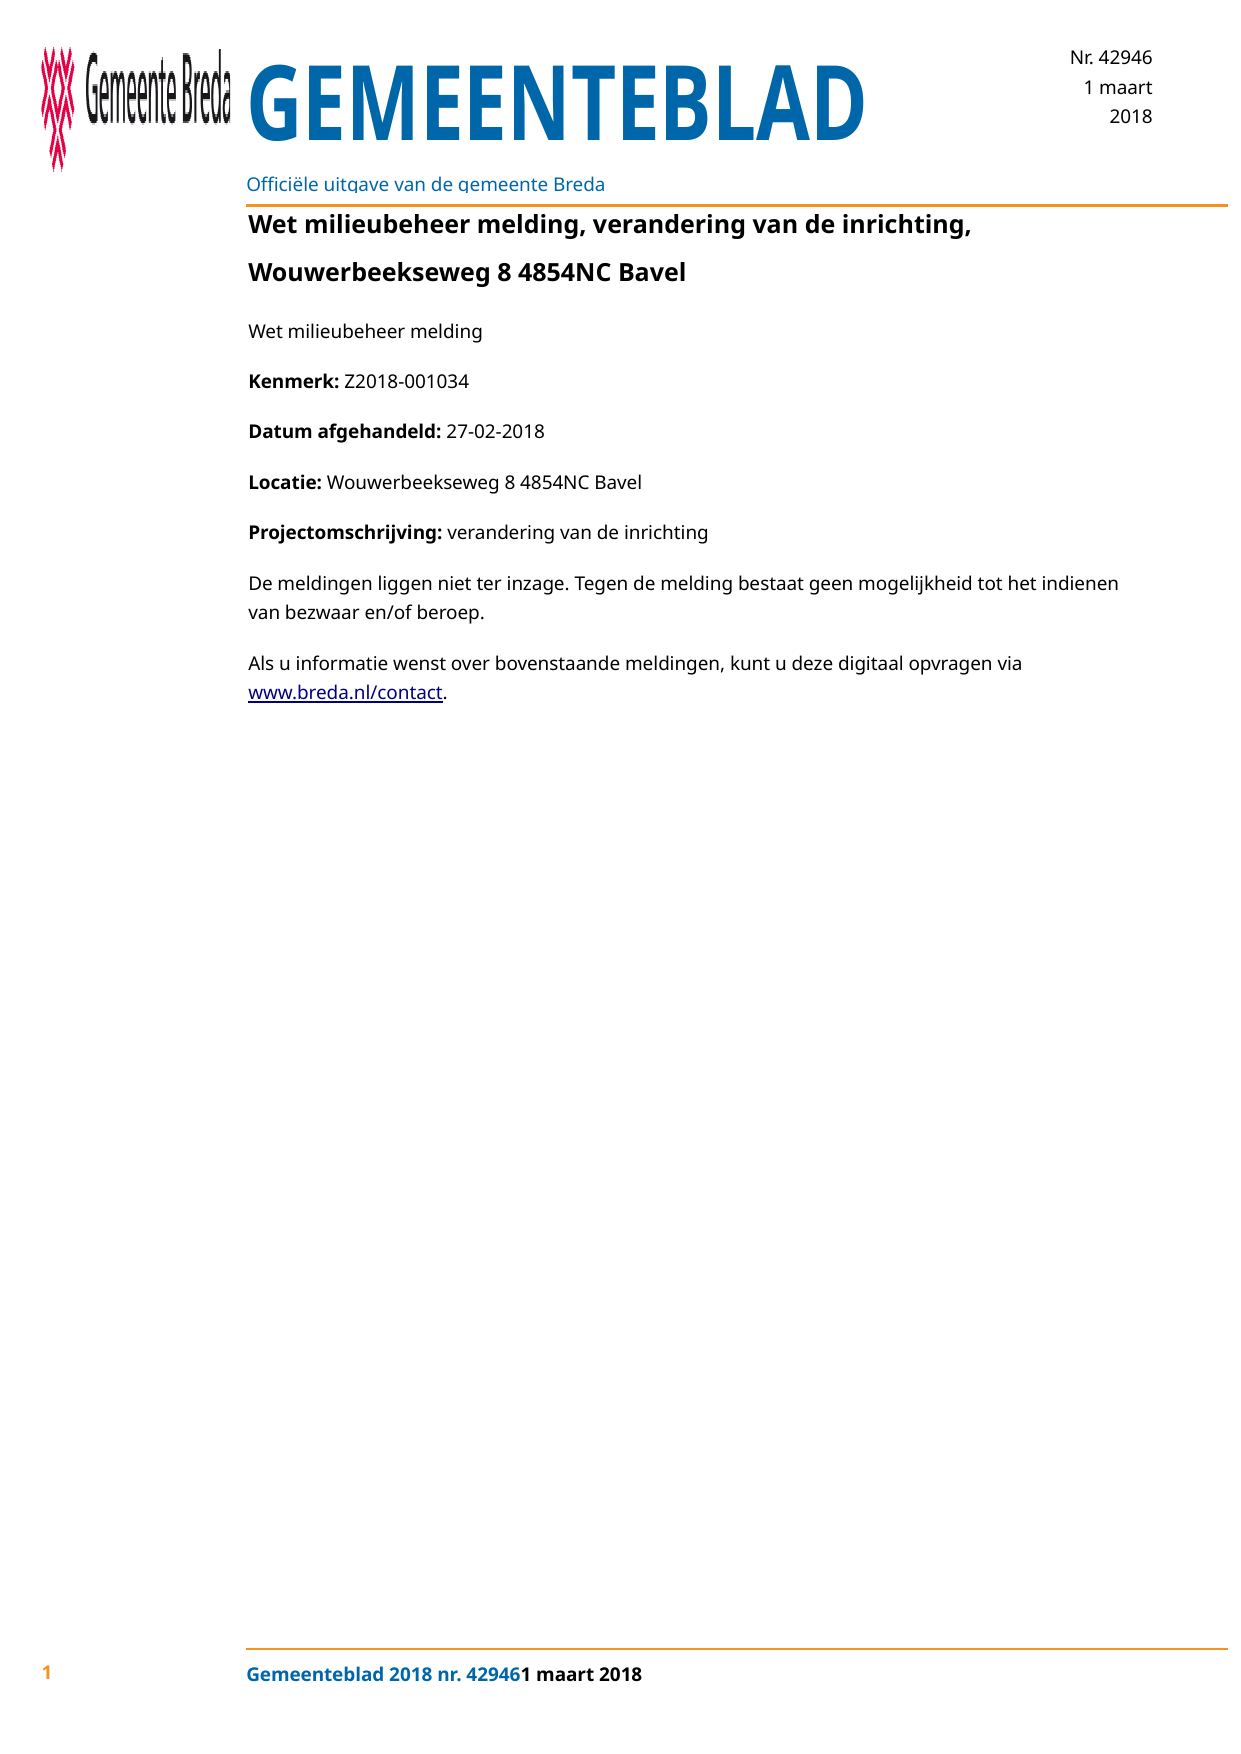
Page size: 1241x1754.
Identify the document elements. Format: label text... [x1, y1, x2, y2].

text Als u informatie wenst over bovenstaande meldingen, kunt u deze digitaal opvragen via www.breda.nl/contact. [248, 650, 1152, 705]
text Kenmerk: Z2018-001034 [248, 368, 1152, 394]
picture [41, 47, 231, 172]
text De meldingen liggen niet ter inzage. Tegen de melding bestaat geen mogelijkheid tot het indienen van bezwaar en/of beroep. [248, 570, 1152, 625]
text Locatie: Wouwerbeekseweg 8 4854NC Bavel [248, 469, 1152, 495]
text Datum afgehandeld: 27-02-2018 [248, 419, 1152, 444]
text Wet milieubeheer melding, verandering van de inrichting, Wouwerbeekseweg 8 4854NC Bavel [248, 207, 1152, 288]
text Wet milieubeheer melding [248, 318, 1152, 344]
text Projectomschrijving: verandering van de inrichting [248, 519, 1152, 545]
